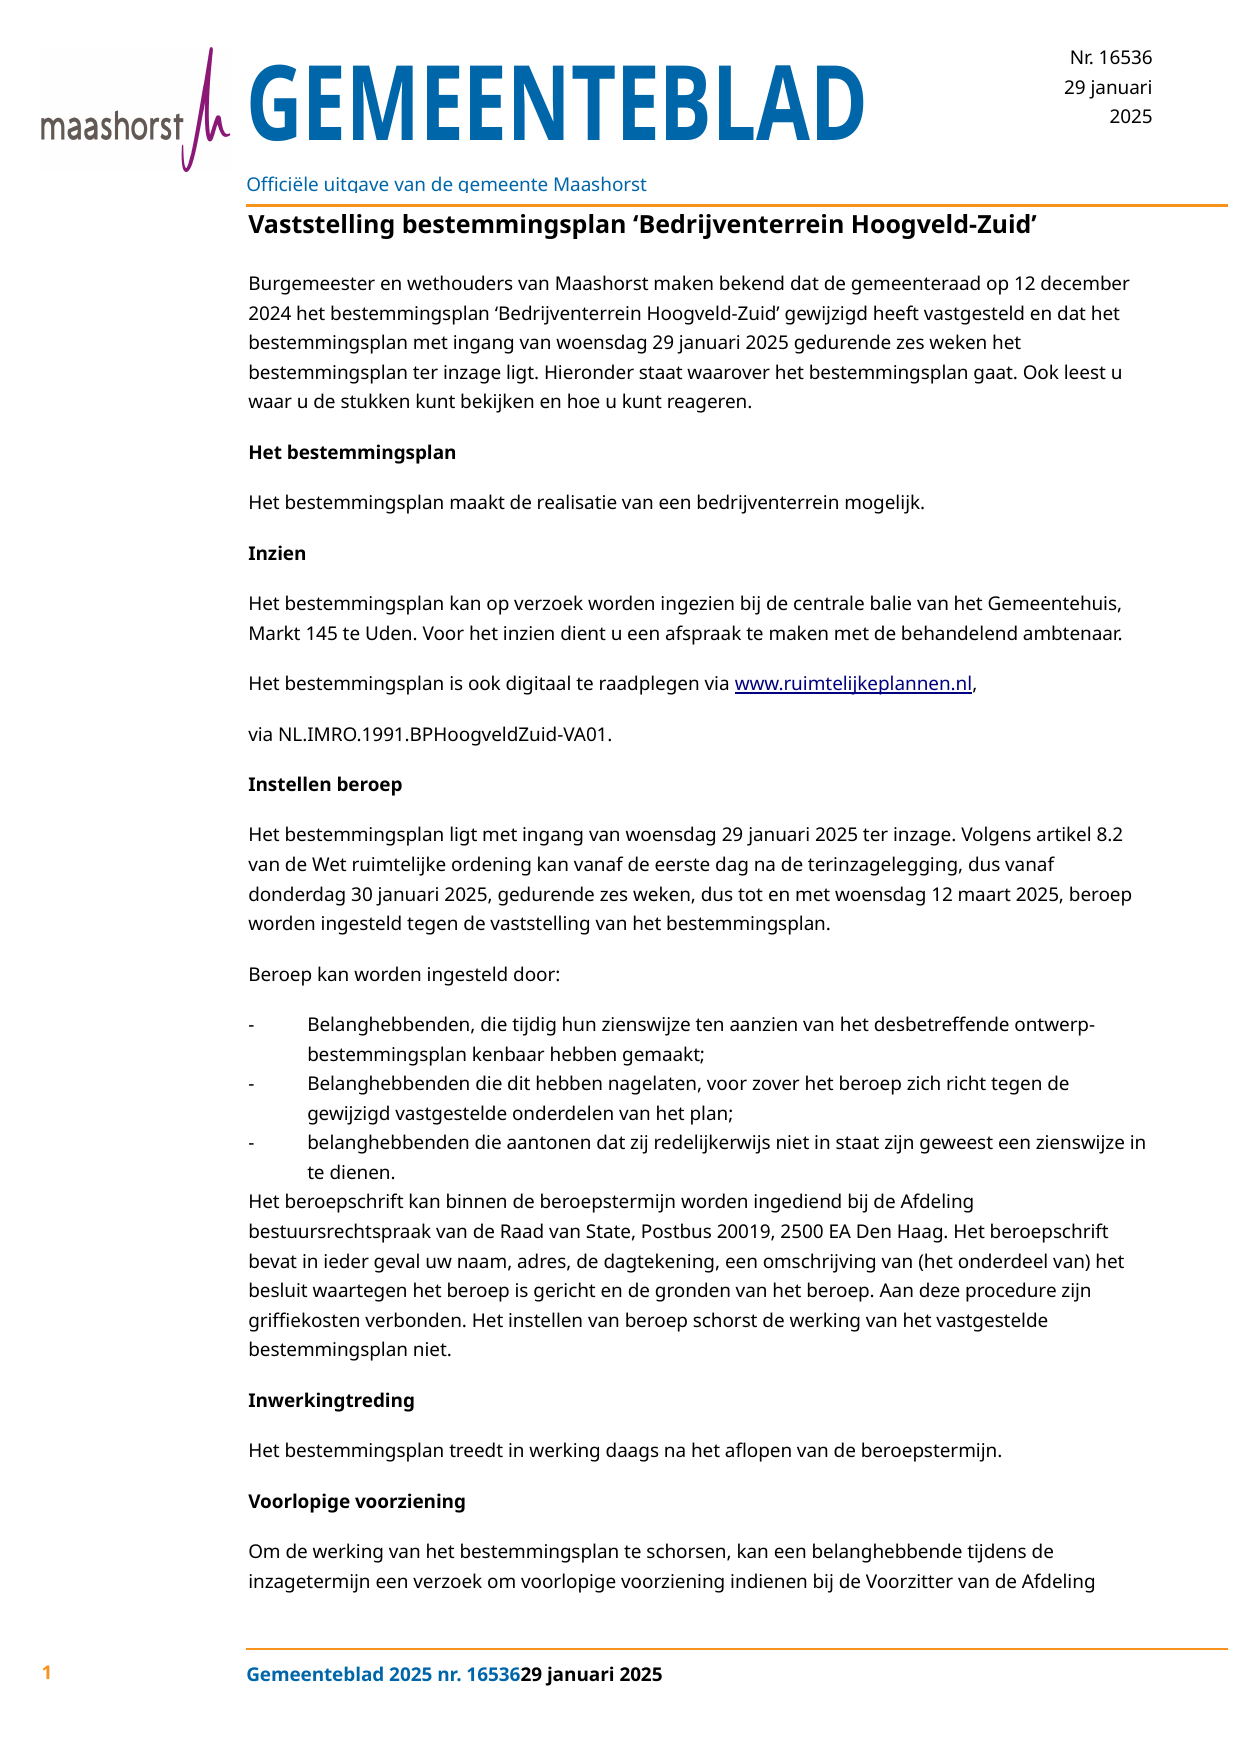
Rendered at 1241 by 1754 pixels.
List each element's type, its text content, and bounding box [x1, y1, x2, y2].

text Het bestemmingsplan kan op verzoek worden ingezien bij de centrale balie van het Gemeentehuis, Markt 145 te Uden. Voor het inzien dient u een afspraak te maken met de behandelend ambtenaar. [248, 590, 1152, 646]
text Inwerkingtreding [248, 1387, 1152, 1413]
text Inzien [248, 540, 1152, 566]
list Belanghebbenden die dit hebben nagelaten, voor zover het beroep zich richt tegen de gewijzigd vastgestelde onderdelen van het plan; [248, 1070, 1152, 1126]
text Het bestemmingsplan treedt in werking daags na het aflopen van de beroepstermijn. [248, 1437, 1152, 1463]
text Het beroepschrift kan binnen de beroepstermijn worden ingediend bij de Afdeling bestuursrechtspraak van de Raad van State, Postbus 20019, 2500 EA Den Haag. Het beroepschrift bevat in ieder geval uw naam, adres, de dagtekening, een omschrijving van (het onderdeel van) het besluit waartegen het beroep is gericht en de gronden van het beroep. Aan deze procedure zijn griffiekosten verbonden. Het instellen van beroep schorst de werking van het vastgestelde bestemmingsplan niet. [248, 1189, 1152, 1362]
picture [41, 47, 231, 172]
text Het bestemmingsplan [248, 439, 1152, 465]
text Voorlopige voorziening [248, 1488, 1152, 1513]
text Beroep kan worden ingesteld door: [248, 961, 1152, 986]
text Vaststelling bestemmingsplan ‘Bedrijventerrein Hoogveld-Zuid’ [248, 207, 1152, 241]
list Belanghebbenden, die tijdig hun zienswijze ten aanzien van het desbetreffende ontwerp-bestemmingsplan kenbaar hebben gemaakt; [248, 1011, 1152, 1066]
text via NL.IMRO.1991.BPHoogveldZuid-VA01. [248, 721, 1152, 746]
list belanghebbenden die aantonen dat zij redelijkerwijs niet in staat zijn geweest een zienswijze in te dienen. [248, 1129, 1152, 1185]
text Het bestemmingsplan is ook digitaal te raadplegen via www.ruimtelijkeplannen.nl, [248, 670, 1152, 696]
text Burgemeester en wethouders van Maashorst maken bekend dat de gemeenteraad op 12 december 2024 het bestemmingsplan ‘Bedrijventerrein Hoogveld-Zuid’ gewijzigd heeft vastgesteld en dat het bestemmingsplan met ingang van woensdag 29 januari 2025 gedurende zes weken het bestemmingsplan ter inzage ligt. Hieronder staat waarover het bestemmingsplan gaat. Ook leest u waar u de stukken kunt bekijken en hoe u kunt reageren. [248, 270, 1152, 414]
text Het bestemmingsplan ligt met ingang van woensdag 29 januari 2025 ter inzage. Volgens artikel 8.2 van de Wet ruimtelijke ordening kan vanaf de eerste dag na de terinzagelegging, dus vanaf donderdag 30 januari 2025, gedurende zes weken, dus tot en met woensdag 12 maart 2025, beroep worden ingesteld tegen de vaststelling van het bestemmingsplan. [248, 822, 1152, 936]
text Het bestemmingsplan maakt de realisatie van een bedrijventerrein mogelijk. [248, 489, 1152, 515]
text Instellen beroep [248, 771, 1152, 797]
text Om de werking van het bestemmingsplan te schorsen, kan een belanghebbende tijdens de inzagetermijn een verzoek om voorlopige voorziening indienen bij de Voorzitter van de Afdeling [248, 1538, 1152, 1593]
